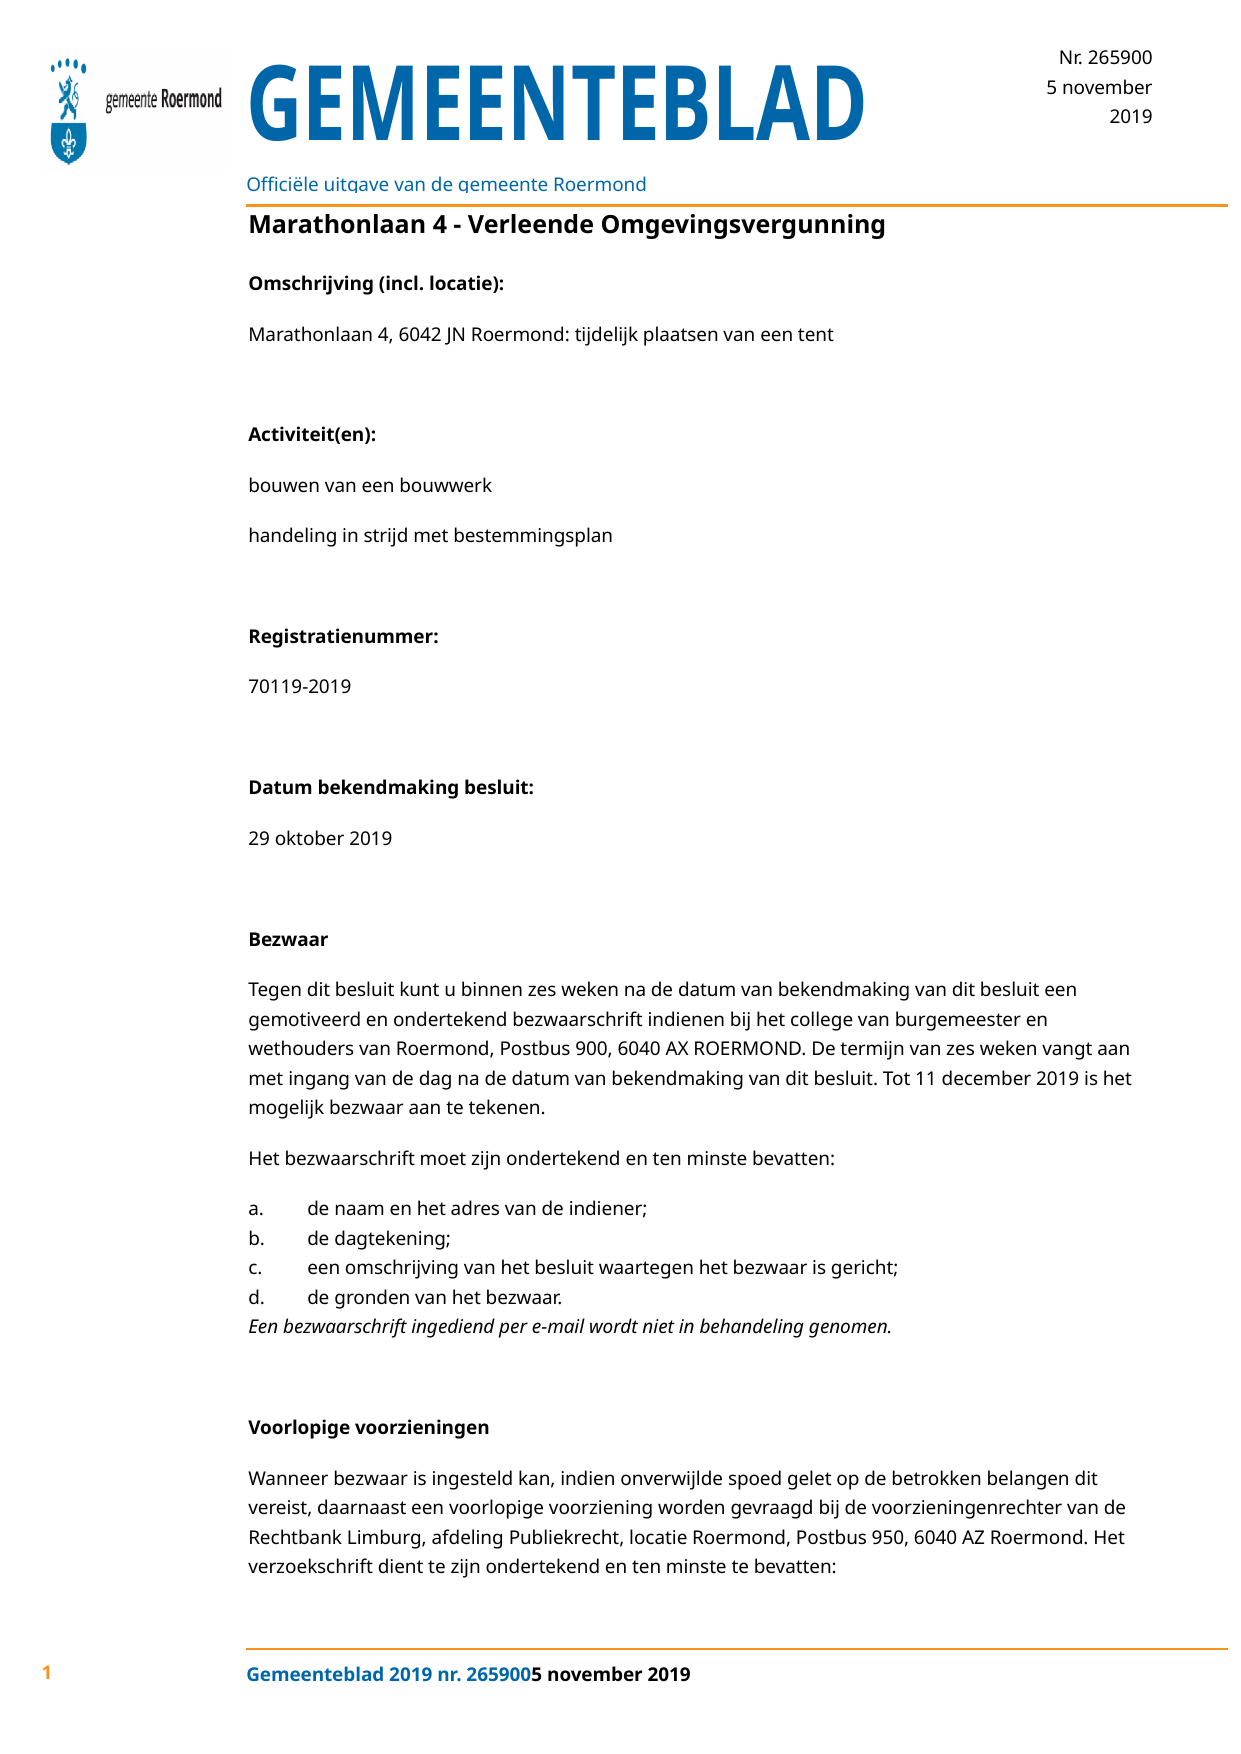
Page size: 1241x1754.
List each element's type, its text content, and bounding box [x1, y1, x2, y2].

list de naam en het adres van de indiener; [248, 1195, 1152, 1221]
text Activiteit(en): [248, 422, 1152, 447]
list de dagtekening; [248, 1225, 1152, 1251]
text Marathonlaan 4, 6042 JN Roermond: tijdelijk plaatsen van een tent [248, 321, 1152, 346]
text Bezwaar [248, 926, 1152, 951]
text Datum bekendmaking besluit: [248, 774, 1152, 800]
list de gronden van het bezwaar. [248, 1284, 1152, 1310]
text Marathonlaan 4 - Verleende Omgevingsvergunning [248, 207, 1152, 241]
text handeling in strijd met bestemmingsplan [248, 522, 1152, 548]
text 70119-2019 [248, 674, 1152, 699]
text Omschrijving (incl. locatie): [248, 270, 1152, 296]
picture [41, 47, 231, 172]
text Tegen dit besluit kunt u binnen zes weken na de datum van bekendmaking van dit besluit een gemotiveerd en ondertekend bezwaarschrift indienen bij het college van burgemeester en wethouders van Roermond, Postbus 900, 6040 AX ROERMOND. De termijn van zes weken vangt aan met ingang van de dag na de datum van bekendmaking van dit besluit. Tot 11 december 2019 is het mogelijk bezwaar aan te tekenen. [248, 976, 1152, 1120]
text bouwen van een bouwwerk [248, 472, 1152, 498]
text 29 oktober 2019 [248, 825, 1152, 851]
text Een bezwaarschrift ingediend per e-mail wordt niet in behandeling genomen. [248, 1314, 1152, 1339]
text Wanneer bezwaar is ingesteld kan, indien onverwijlde spoed gelet op de betrokken belangen dit vereist, daarnaast een voorlopige voorziening worden gevraagd bij de voorzieningenrechter van de Rechtbank Limburg, afdeling Publiekrecht, locatie Roermond, Postbus 950, 6040 AZ Roermond. Het verzoekschrift dient te zijn ondertekend en ten minste te bevatten: [248, 1465, 1152, 1579]
text Het bezwaarschrift moet zijn ondertekend en ten minste bevatten: [248, 1145, 1152, 1171]
text Registratienummer: [248, 623, 1152, 649]
text Voorlopige voorzieningen [248, 1414, 1152, 1440]
list een omschrijving van het besluit waartegen het bezwaar is gericht; [248, 1254, 1152, 1280]
